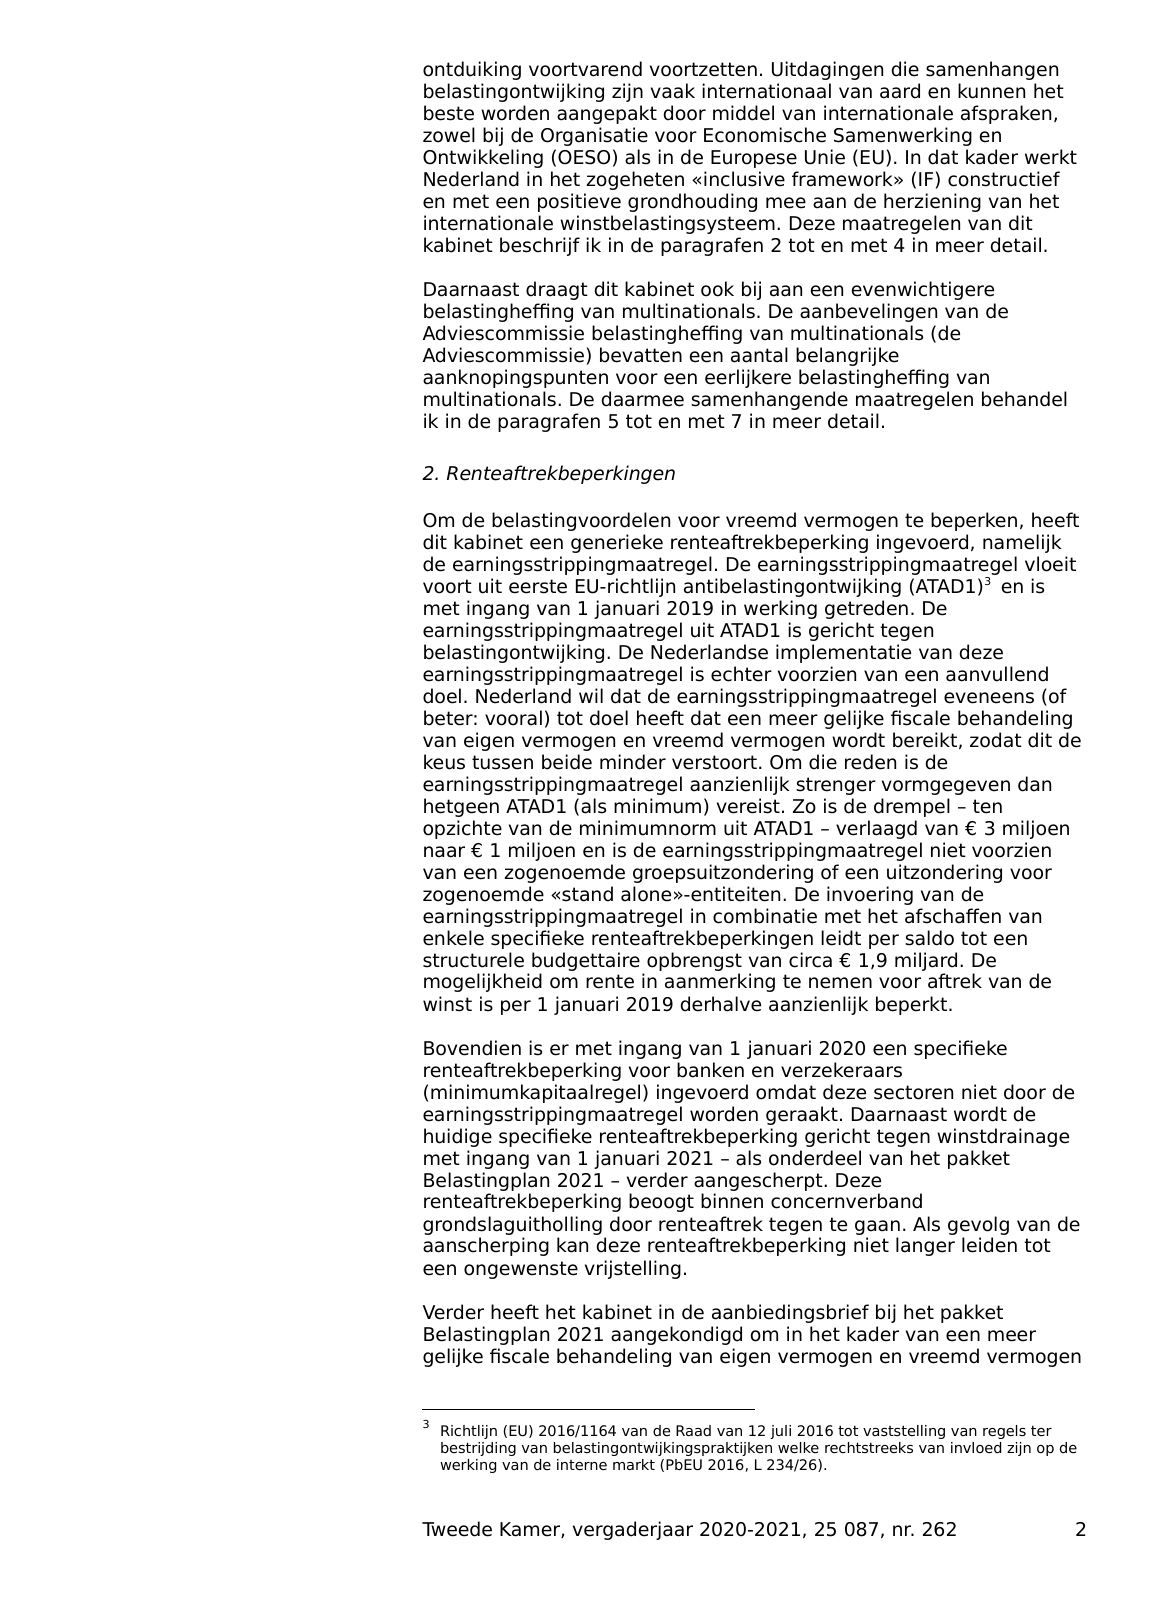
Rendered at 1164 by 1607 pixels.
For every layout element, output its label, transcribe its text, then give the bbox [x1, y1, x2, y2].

text Verder heeft het kabinet in de aanbiedingsbrief bij het pakket Belastingplan 2021 aangekondigd om in het kader van een meer gelijke fiscale behandeling van eigen vermogen en vreemd vermogen [422, 1302, 1087, 1367]
text Bovendien is er met ingang van 1 januari 2020 een specifieke renteaftrekbeperking voor banken en verzekeraars (minimumkapitaalregel) ingevoerd omdat deze sectoren niet door de earningsstrippingmaatregel worden geraakt. Daarnaast wordt de huidige specifieke renteaftrekbeperking gericht tegen winstdrainage met ingang van 1 januari 2021 – als onderdeel van het pakket Belastingplan 2021 – verder aangescherpt. Deze renteaftrekbeperking beoogt binnen concernverband grondslaguitholling door renteaftrek tegen te gaan. Als gevolg van de aanscherping kan deze renteaftrekbeperking niet langer leiden tot een ongewenste vrijstelling. [422, 1038, 1087, 1279]
subtitle 2. Renteaftrekbeperkingen [422, 463, 1087, 485]
text -ontduiking voortvarend voortzetten. Uitdagingen die samenhangen belastingontwijking zijn vaak internationaal van aard en kunnen het beste worden aangepakt door middel van internationale afspraken, zowel bij de Organisatie voor Economische Samenwerking en Ontwikkeling (OESO) als in de Europese Unie (EU). In dat kader werkt Nederland in het zogeheten «inclusive framework» (IF) constructief en met een positieve grondhouding mee aan de herziening van het internationale winstbelastingsysteem. Deze maatregelen van dit kabinet beschrijf ik in de paragrafen 2 tot en met 4 in meer detail. [422, 59, 1087, 257]
text Daarnaast draagt dit kabinet ook bij aan een evenwichtigere belastingheffing van multinationals. De aanbevelingen van de Adviescommissie belastingheffing van multinationals (de Adviescommissie) bevatten een aantal belangrijke aanknopingspunten voor een eerlijkere belastingheffing van multinationals. De daarmee samenhangende maatregelen behandel ik in de paragrafen 5 tot en met 7 in meer detail. [422, 279, 1087, 433]
text Richtlijn (EU) 2016/1164 van de Raad van 12 juli 2016 tot vaststelling van regels ter bestrijding van belastingontwijkingspraktijken welke rechtstreeks van invloed zijn op de werking van de interne markt (PbEU 2016, L 234/26). [422, 1418, 1087, 1474]
text Om de belastingvoordelen voor vreemd vermogen te beperken, heeft dit kabinet een generieke renteaftrekbeperking ingevoerd, namelijk de earningsstrippingmaatregel. De earningsstrippingmaatregel vloeit voort uit eerste EU-richtlijn antibelastingontwijking (ATAD1) en is met ingang van 1 januari 2019 in werking getreden. De earningsstrippingmaatregel uit ATAD1 is gericht tegen belastingontwijking. De Nederlandse implementatie van deze earningsstrippingmaatregel is echter voorzien van een aanvullend doel. Nederland wil dat de earningsstrippingmaatregel eveneens (of beter: vooral) tot doel heeft dat een meer gelijke fiscale behandeling van eigen vermogen en vreemd vermogen wordt bereikt, zodat dit de keus tussen beide minder verstoort. Om die reden is de earningsstrippingmaatregel aanzienlijk strenger vormgegeven dan hetgeen ATAD1 (als minimum) vereist. Zo is de drempel – ten opzichte van de minimumnorm uit ATAD1 – verlaagd van € 3 miljoen naar € 1 miljoen en is de earningsstrippingmaatregel niet voorzien van een zogenoemde groepsuitzondering of een uitzondering voor zogenoemde «stand alone»-entiteiten. De invoering van de earningsstrippingmaatregel in combinatie met het afschaffen van enkele specifieke renteaftrekbeperkingen leidt per saldo tot een structurele budgettaire opbrengst van circa € 1,9 miljard. De mogelijkheid om rente in aanmerking te nemen voor aftrek van de winst is per 1 januari 2019 derhalve aanzienlijk beperkt. [422, 510, 1087, 1015]
